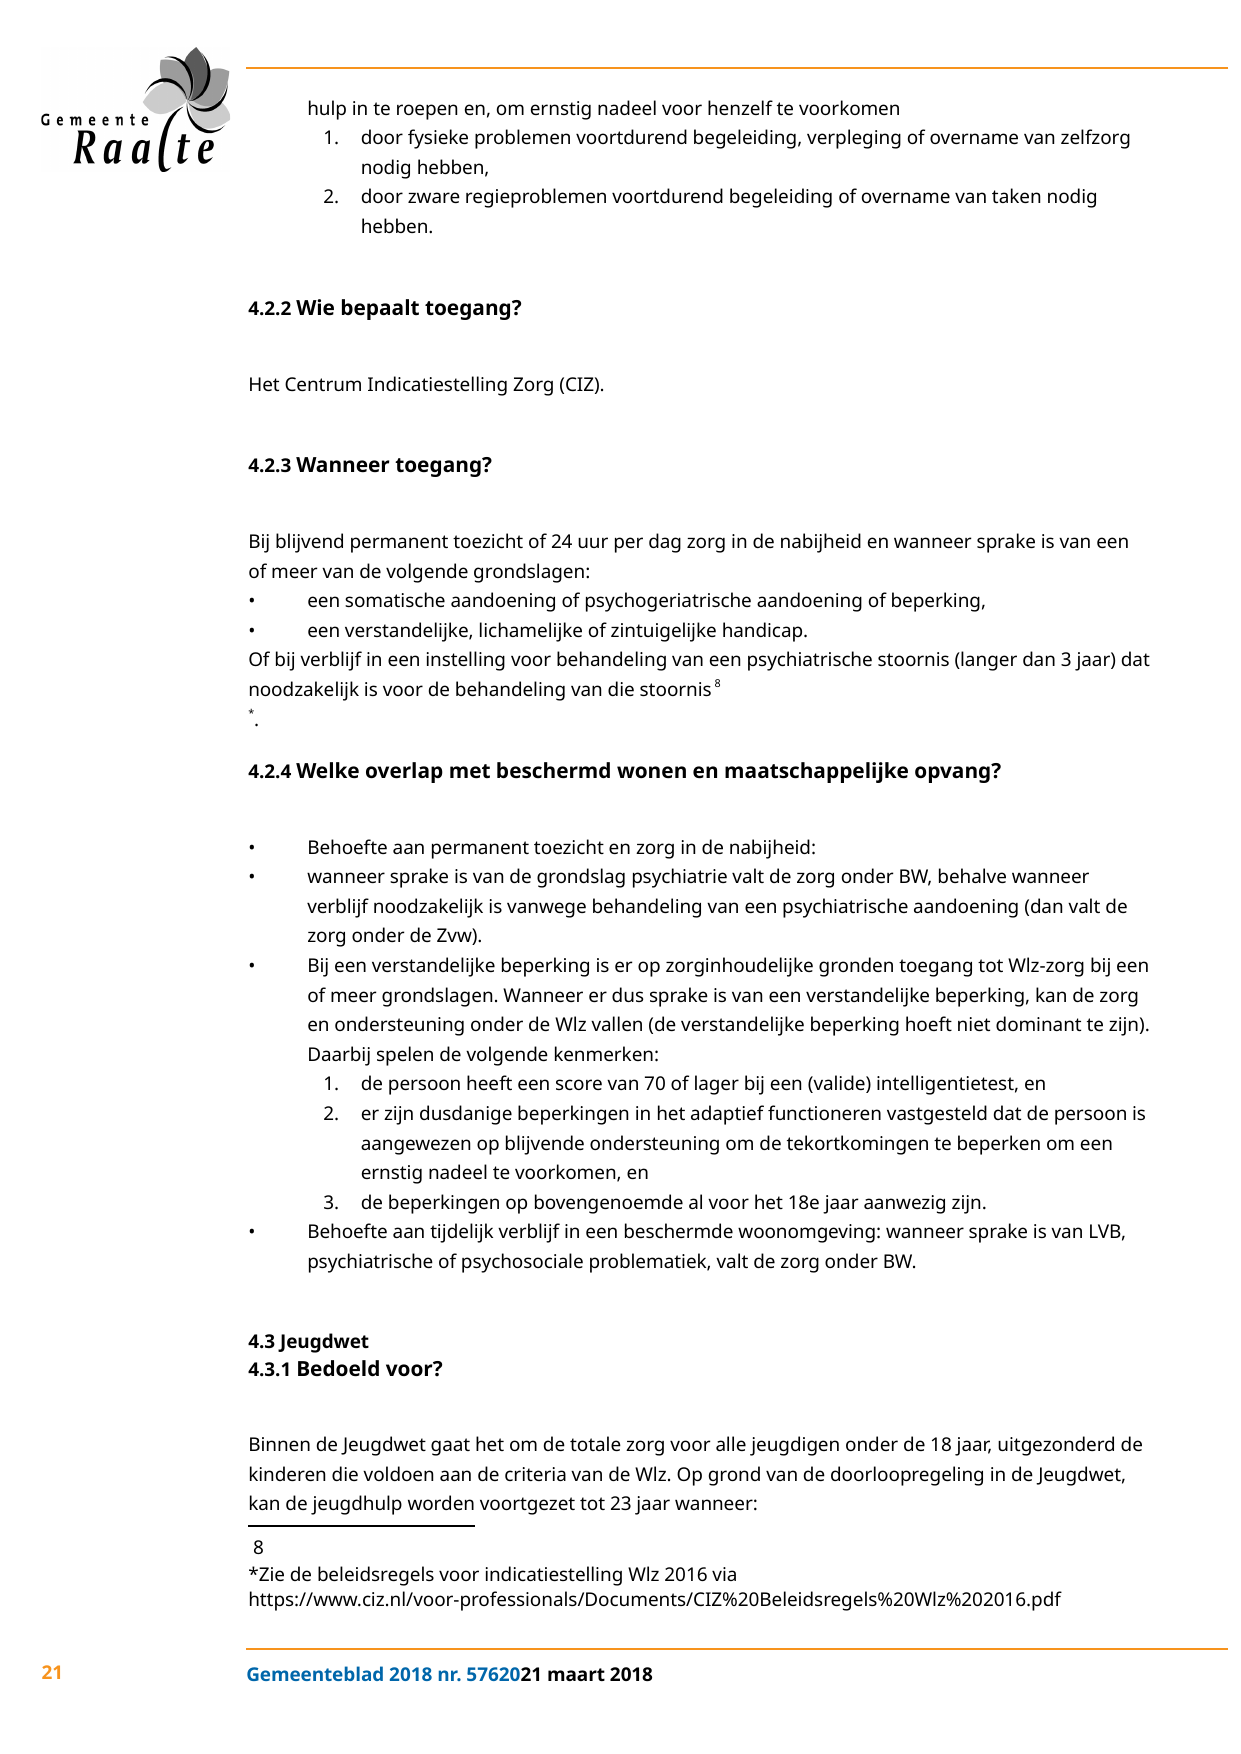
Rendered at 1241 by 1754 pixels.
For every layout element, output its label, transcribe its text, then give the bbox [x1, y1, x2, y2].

list door zware regieproblemen voortdurend begeleiding of overname van taken nodig hebben. [323, 183, 1152, 239]
list de persoon heeft een score van 70 of lager bij een (valide) intelligentietest, en [323, 1071, 1152, 1096]
list hulp in te roepen en, om ernstig nadeel voor henzelf te voorkomen [248, 95, 1152, 121]
list wanneer sprake is van de grondslag psychiatrie valt de zorg onder BW, behalve wanneer verblijf noodzakelijk is vanwege behandeling van een psychiatrische aandoening (dan valt de zorg onder de Zvw). [248, 863, 1152, 948]
text Of bij verblijf in een instelling voor behandeling van een psychiatrische stoornis (langer dan 3 jaar) dat noodzakelijk is voor de behandeling van die stoornis [248, 647, 1152, 702]
list Behoefte aan permanent toezicht en zorg in de nabijheid: [248, 834, 1152, 859]
text . [248, 706, 1152, 732]
text 4.2.2 Wie bepaalt toegang? [248, 293, 1152, 321]
text Zie de beleidsregels voor indicatiestelling Wlz 2016 via [248, 1561, 1152, 1586]
list er zijn dusdanige beperkingen in het adaptief functioneren vastgesteld dat de persoon is aangewezen op blijvende ondersteuning om de tekortkomingen te beperken om een ernstig nadeel te voorkomen, en [323, 1100, 1152, 1185]
text Bij blijvend permanent toezicht of 24 uur per dag zorg in de nabijheid en wanneer sprake is van een of meer van de volgende grondslagen: [248, 528, 1152, 584]
list de beperkingen op bovengenoemde al voor het 18e jaar aanwezig zijn. [323, 1189, 1152, 1214]
text 4.2.3 Wanneer toegang? [248, 451, 1152, 479]
picture [41, 47, 231, 172]
text 4.3.1 Bedoeld voor? [248, 1354, 1152, 1382]
text Binnen de Jeugdwet gaat het om de totale zorg voor alle jeugdigen onder de 18 jaar, uitgezonderd de kinderen die voldoen aan de criteria van de Wlz. Op grond van de doorloopregeling in de Jeugdwet, kan de jeugdhulp worden voortgezet tot 23 jaar wanneer: [248, 1431, 1152, 1516]
text https://www.ciz.nl/voor-professionals/Documents/CIZ%20Beleidsregels%20Wlz%202016.pdf [248, 1586, 1152, 1612]
list Bij een verstandelijke beperking is er op zorginhoudelijke gronden toegang tot Wlz-zorg bij een of meer grondslagen. Wanneer er dus sprake is van een verstandelijke beperking, kan de zorg en ondersteuning onder de Wlz vallen (de verstandelijke beperking hoeft niet dominant te zijn). Daarbij spelen de volgende kenmerken: [248, 952, 1152, 1067]
list Behoefte aan tijdelijk verblijf in een beschermde woonomgeving: wanneer sprake is van LVB, psychiatrische of psychosociale problematiek, valt de zorg onder BW. [248, 1218, 1152, 1274]
text 4.3 Jeugdwet [248, 1328, 1152, 1354]
list door fysieke problemen voortdurend begeleiding, verpleging of overname van zelfzorg nodig hebben, [323, 124, 1152, 180]
text Het Centrum Indicatiestelling Zorg (CIZ). [248, 371, 1152, 396]
list een somatische aandoening of psychogeriatrische aandoening of beperking, [248, 587, 1152, 613]
list een verstandelijke, lichamelijke of zintuigelijke handicap. [248, 617, 1152, 643]
text 4.2.4 Welke overlap met beschermd wonen en maatschappelijke opvang? [248, 756, 1152, 784]
